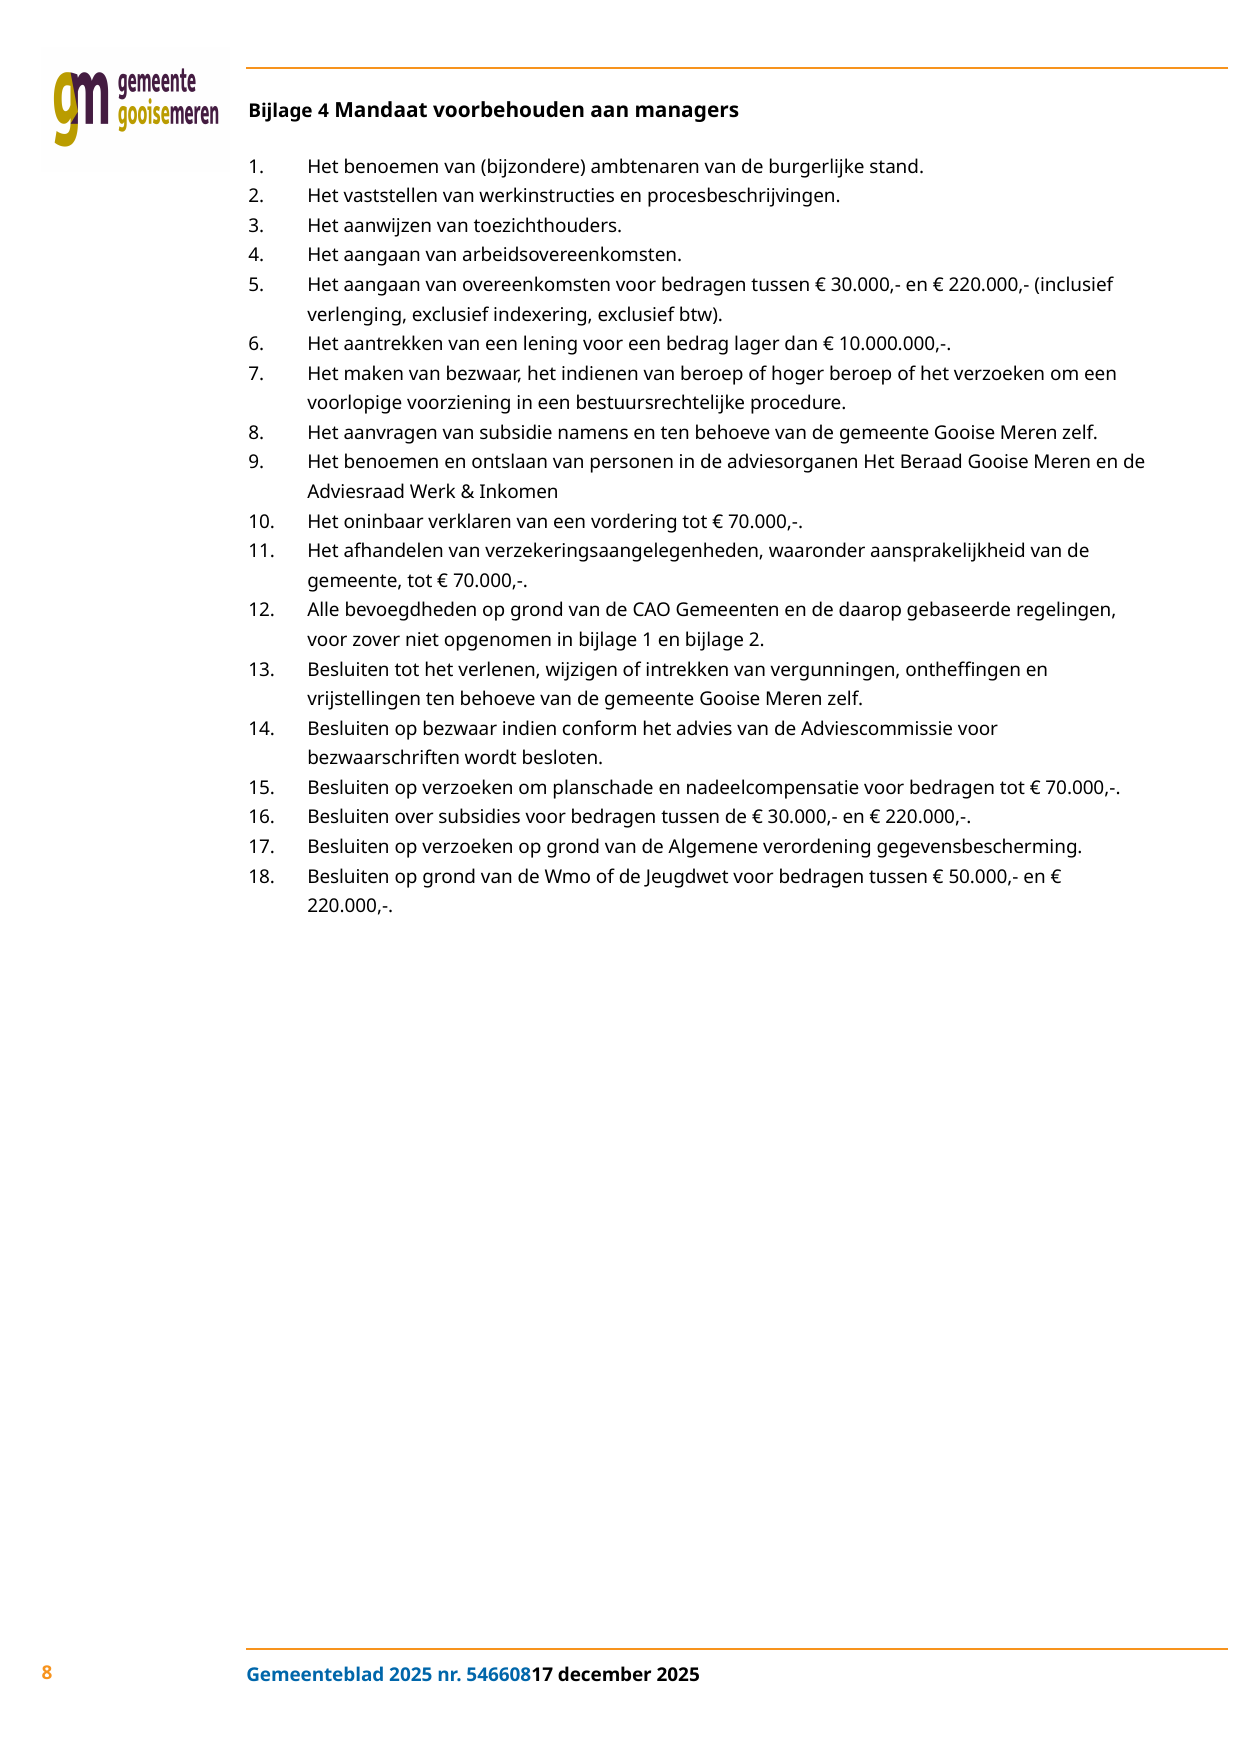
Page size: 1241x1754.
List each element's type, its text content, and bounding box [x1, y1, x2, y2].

list Het afhandelen van verzekeringsaangelegenheden, waaronder aansprakelijkheid van de gemeente, tot € 70.000,-. [248, 537, 1152, 593]
list Alle bevoegdheden op grond van de CAO Gemeenten en de daarop gebaseerde regelingen, voor zover niet opgenomen in bijlage 1 en bijlage 2. [248, 597, 1152, 652]
list Besluiten over subsidies voor bedragen tussen de € 30.000,- en € 220.000,-. [248, 804, 1152, 829]
list Het aangaan van arbeidsovereenkomsten. [248, 242, 1152, 267]
list Het aanwijzen van toezichthouders. [248, 212, 1152, 238]
picture [41, 47, 231, 172]
list Het aangaan van overeenkomsten voor bedragen tussen € 30.000,- en € 220.000,- (inclusief verlenging, exclusief indexering, exclusief btw). [248, 271, 1152, 327]
text Bijlage 4 Mandaat voorbehouden aan managers [248, 95, 1152, 123]
list Besluiten op grond van de Wmo of de Jeugdwet voor bedragen tussen € 50.000,- en € 220.000,-. [248, 863, 1152, 918]
list Het benoemen van (bijzondere) ambtenaren van de burgerlijke stand. [248, 153, 1152, 179]
list Besluiten op verzoeken op grond van de Algemene verordening gegevensbescherming. [248, 833, 1152, 859]
list Het aanvragen van subsidie namens en ten behoeve van de gemeente Gooise Meren zelf. [248, 419, 1152, 445]
list Het benoemen en ontslaan van personen in de adviesorganen Het Beraad Gooise Meren en de Adviesraad Werk & Inkomen [248, 449, 1152, 504]
list Het maken van bezwaar, het indienen van beroep of hoger beroep of het verzoeken om een voorlopige voorziening in een bestuursrechtelijke procedure. [248, 360, 1152, 415]
list Het vaststellen van werkinstructies en procesbeschrijvingen. [248, 182, 1152, 208]
list Het oninbaar verklaren van een vordering tot € 70.000,-. [248, 508, 1152, 534]
list Besluiten tot het verlenen, wijzigen of intrekken van vergunningen, ontheffingen en vrijstellingen ten behoeve van de gemeente Gooise Meren zelf. [248, 656, 1152, 711]
list Besluiten op verzoeken om planschade en nadeelcompensatie voor bedragen tot € 70.000,-. [248, 774, 1152, 800]
list Besluiten op bezwaar indien conform het advies van de Adviescommissie voor bezwaarschriften wordt besloten. [248, 715, 1152, 770]
list Het aantrekken van een lening voor een bedrag lager dan € 10.000.000,-. [248, 330, 1152, 356]
